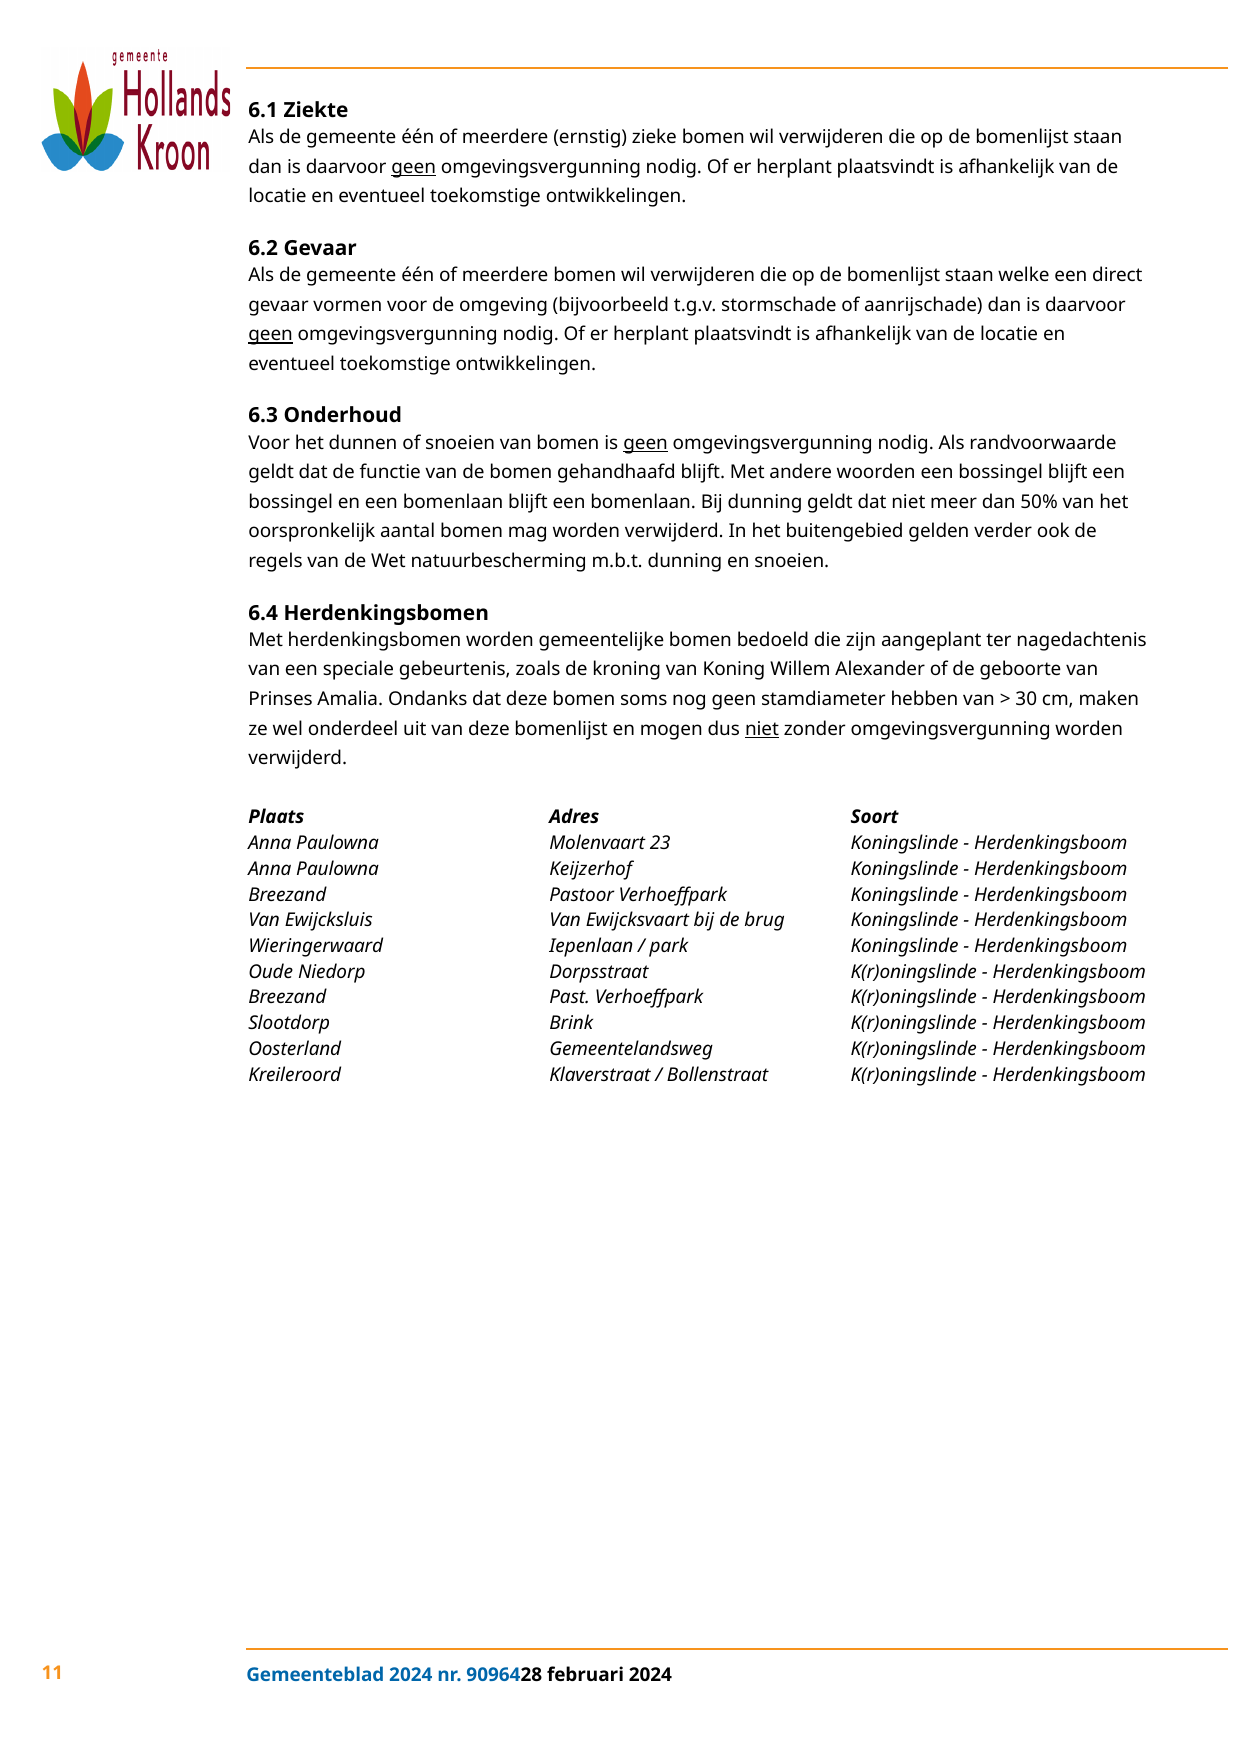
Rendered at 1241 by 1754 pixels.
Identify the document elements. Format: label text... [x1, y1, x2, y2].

table_cell Anna Paulowna [248, 855, 549, 881]
text 6.1 Ziekte [248, 95, 1152, 123]
text 6.4 Herdenkingsbomen [248, 598, 1152, 626]
table_cell Koningslinde - Herdenkingsboom [850, 907, 1152, 932]
table_header Plaats [248, 804, 549, 829]
table_cell Van Ewijcksvaart bij de brug [549, 907, 850, 932]
table_cell Iepenlaan / park [549, 932, 850, 958]
table_cell Molenvaart 23 [549, 829, 850, 855]
text Als de gemeente één of meerdere (ernstig) zieke bomen wil verwijderen die op de bomenlijst staan dan is daarvoor geen omgevingsvergunning nodig. Of er herplant plaatsvindt is afhankelijk van de locatie en eventueel toekomstige ontwikkelingen. [248, 123, 1152, 208]
table_cell Koningslinde - Herdenkingsboom [850, 932, 1152, 958]
table_cell Dorpsstraat [549, 958, 850, 984]
text Met herdenkingsbomen worden gemeentelijke bomen bedoeld die zijn aangeplant ter nagedachtenis van een speciale gebeurtenis, zoals de kroning van Koning Willem Alexander of de geboorte van Prinses Amalia. Ondanks dat deze bomen soms nog geen stamdiameter hebben van > 30 cm, maken ze wel onderdeel uit van deze bomenlijst en mogen dus niet zonder omgevingsvergunning worden verwijderd. [248, 626, 1152, 770]
table_cell Oosterland [248, 1035, 549, 1061]
table_cell Koningslinde - Herdenkingsboom [850, 881, 1152, 907]
table_cell Gemeentelandsweg [549, 1035, 850, 1061]
text Voor het dunnen of snoeien van bomen is geen omgevingsvergunning nodig. Als randvoorwaarde geldt dat de functie van de bomen gehandhaafd blijft. Met andere woorden een bossingel blijft een bossingel en een bomenlaan blijft een bomenlaan. Bij dunning geldt dat niet meer dan 50% van het oorspronkelijk aantal bomen mag worden verwijderd. In het buitengebied gelden verder ook de regels van de Wet natuurbescherming m.b.t. dunning en snoeien. [248, 429, 1152, 573]
table_cell Slootdorp [248, 1010, 549, 1035]
table_cell Oude Niedorp [248, 958, 549, 984]
table_cell Keijzerhof [549, 855, 850, 881]
table_cell Pastoor Verhoeffpark [549, 881, 850, 907]
table_cell K(r)oningslinde - Herdenkingsboom [850, 1035, 1152, 1061]
table_cell Past. Verhoeffpark [549, 984, 850, 1009]
table_cell Koningslinde - Herdenkingsboom [850, 829, 1152, 855]
table_cell K(r)oningslinde - Herdenkingsboom [850, 958, 1152, 984]
table_cell Wieringerwaard [248, 932, 549, 958]
table_cell Breezand [248, 984, 549, 1009]
text Als de gemeente één of meerdere bomen wil verwijderen die op de bomenlijst staan welke een direct gevaar vormen voor de omgeving (bijvoorbeeld t.g.v. stormschade of aanrijschade) dan is daarvoor geen omgevingsvergunning nodig. Of er herplant plaatsvindt is afhankelijk van de locatie en eventueel toekomstige ontwikkelingen. [248, 261, 1152, 376]
table_cell K(r)oningslinde - Herdenkingsboom [850, 1010, 1152, 1035]
table_cell Breezand [248, 881, 549, 907]
table_header Adres [549, 804, 850, 829]
table_cell K(r)oningslinde - Herdenkingsboom [850, 984, 1152, 1009]
table_header Soort [850, 804, 1152, 829]
table_cell Koningslinde - Herdenkingsboom [850, 855, 1152, 881]
table_cell Brink [549, 1010, 850, 1035]
table_cell Kreileroord [248, 1061, 549, 1087]
table_cell Van Ewijcksluis [248, 907, 549, 932]
text 6.3 Onderhoud [248, 400, 1152, 429]
table_cell Anna Paulowna [248, 829, 549, 855]
table_cell K(r)oningslinde - Herdenkingsboom [850, 1061, 1152, 1087]
text 6.2 Gevaar [248, 233, 1152, 261]
picture [41, 47, 231, 172]
table_cell Klaverstraat / Bollenstraat [549, 1061, 850, 1087]
